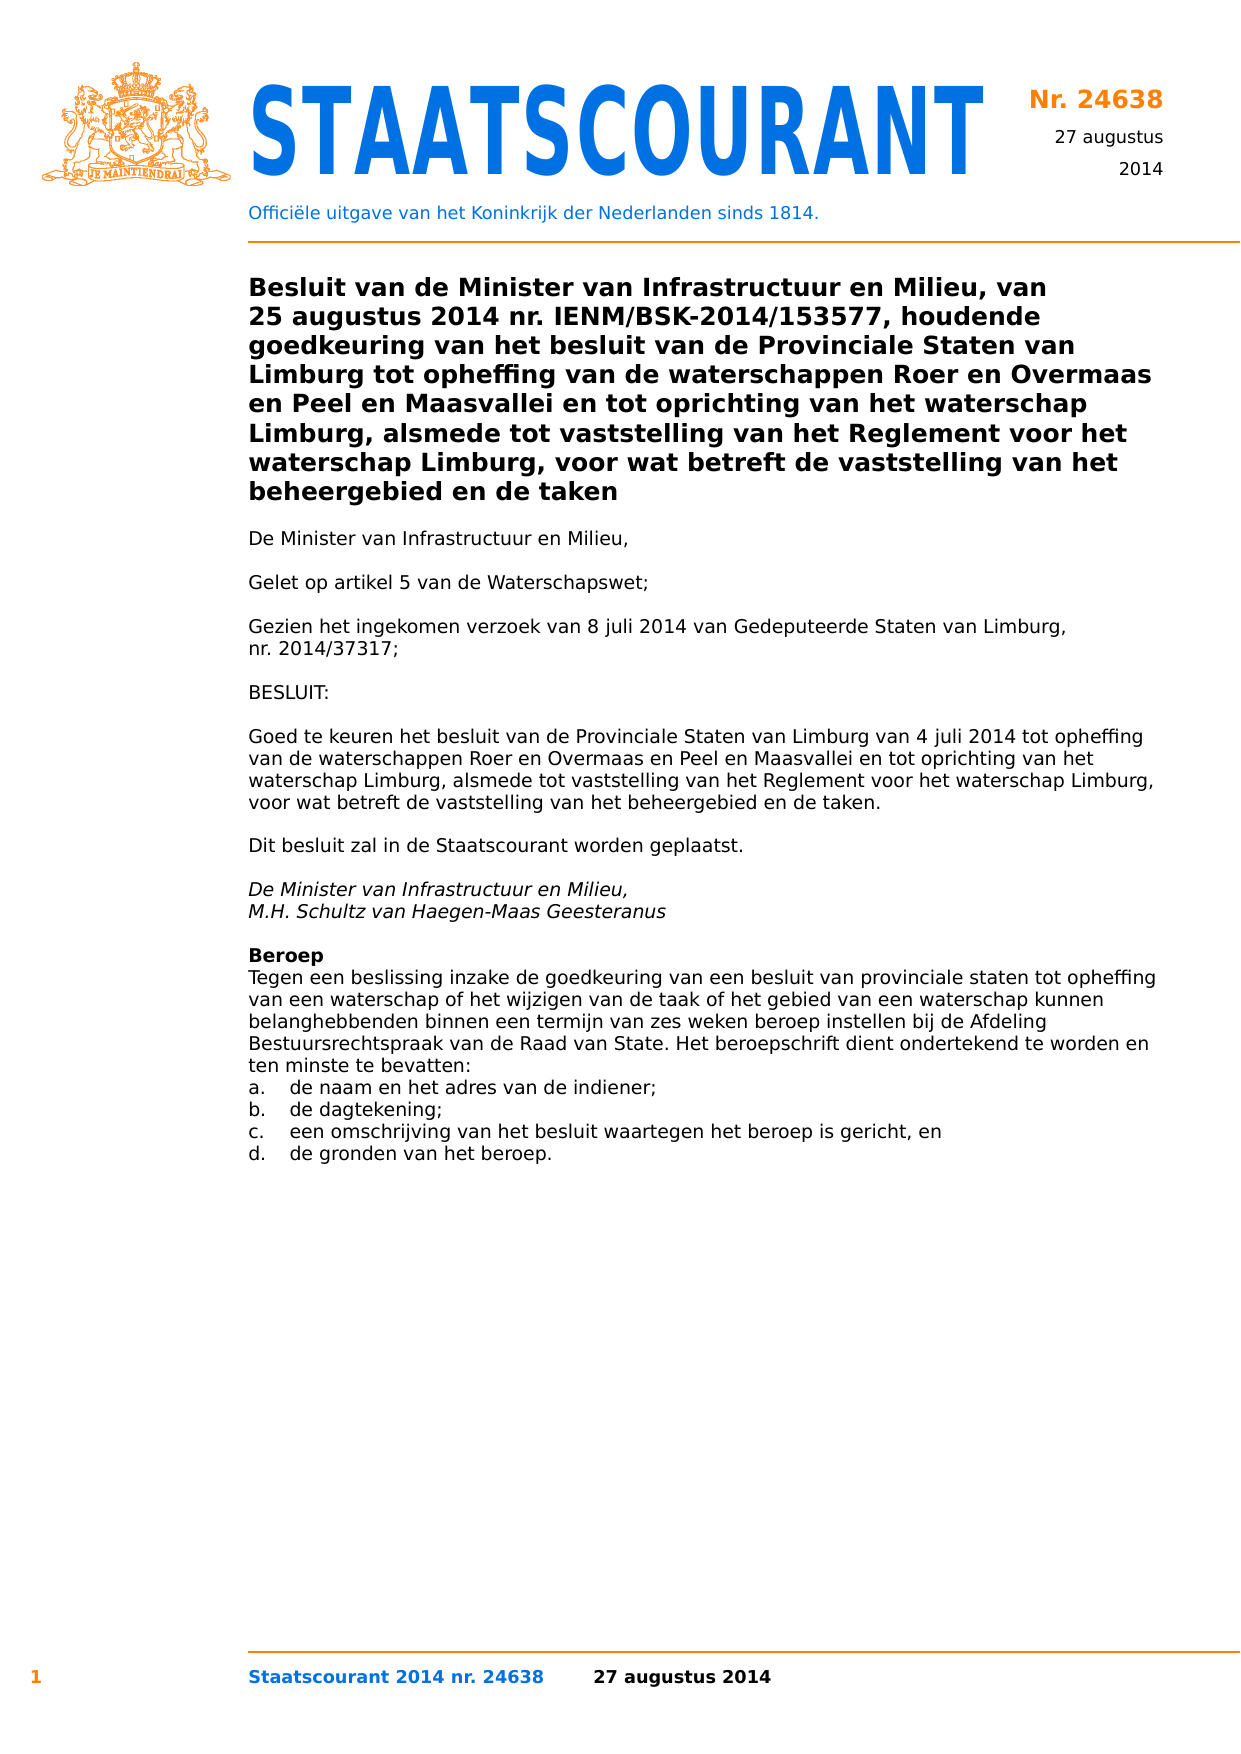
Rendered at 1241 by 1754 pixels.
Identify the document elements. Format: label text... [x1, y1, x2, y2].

text d. de gronden van het beroep. [248, 1143, 1163, 1165]
table_cell 27 augustus [998, 121, 1240, 153]
text c. een omschrijving van het besluit waartegen het beroep is gericht, en [248, 1121, 1163, 1143]
text a. de naam en het adres van de indiener; [248, 1077, 1163, 1099]
text Gelet op artikel 5 van de Waterschapswet; [248, 572, 1163, 594]
text Dit besluit zal in de Staatscourant worden geplaatst. [248, 835, 1163, 857]
text BESLUIT: [248, 682, 1163, 704]
subtitle Besluit van de Minister van Infrastructuur en Milieu, van 25 augustus 2014 nr. IENM/BSK-2014/153577, houdende goedkeuring van het besluit van de Provinciale Staten van Limburg tot opheffing van de waterschappen Roer en Overmaas en Peel en Maasvallei en tot oprichting van het waterschap Limburg, alsmede tot vaststelling van het Reglement voor het waterschap Limburg, voor wat betreft de vaststelling van het beheergebied en de taken [248, 273, 1163, 506]
table_header Nr. 24638 [998, 62, 1240, 121]
text De Minister van Infrastructuur en Milieu, [248, 528, 1163, 550]
table_header STAATSCOURANT [248, 62, 998, 203]
table_cell 2014 [998, 153, 1240, 203]
text Beroep [248, 945, 1163, 967]
picture [41, 62, 231, 186]
text Tegen een beslissing inzake de goedkeuring van een besluit van provinciale staten tot opheffing van een waterschap of het wijzigen van de taak of het gebied van een waterschap kunnen belanghebbenden binnen een termijn van zes weken beroep instellen bij de Afdeling Bestuursrechtspraak van de Raad van State. Het beroepschrift dient ondertekend te worden en ten minste te bevatten: [248, 967, 1163, 1077]
text Gezien het ingekomen verzoek van 8 juli 2014 van Gedeputeerde Staten van Limburg, nr. 2014/37317; [248, 616, 1163, 660]
text b. de dagtekening; [248, 1099, 1163, 1121]
table_cell Officiële uitgave van het Koninkrijk der Nederlanden sinds 1814. [248, 203, 1240, 241]
text De Minister van Infrastructuur en Milieu, M.H. Schultz van Haegen-Maas Geesteranus [248, 879, 1163, 923]
table_header [25, 62, 248, 241]
text Goed te keuren het besluit van de Provinciale Staten van Limburg van 4 juli 2014 tot opheffing van de waterschappen Roer en Overmaas en Peel en Maasvallei en tot oprichting van het waterschap Limburg, alsmede tot vaststelling van het Reglement voor het waterschap Limburg, voor wat betreft de vaststelling van het beheergebied en de taken. [248, 726, 1163, 813]
